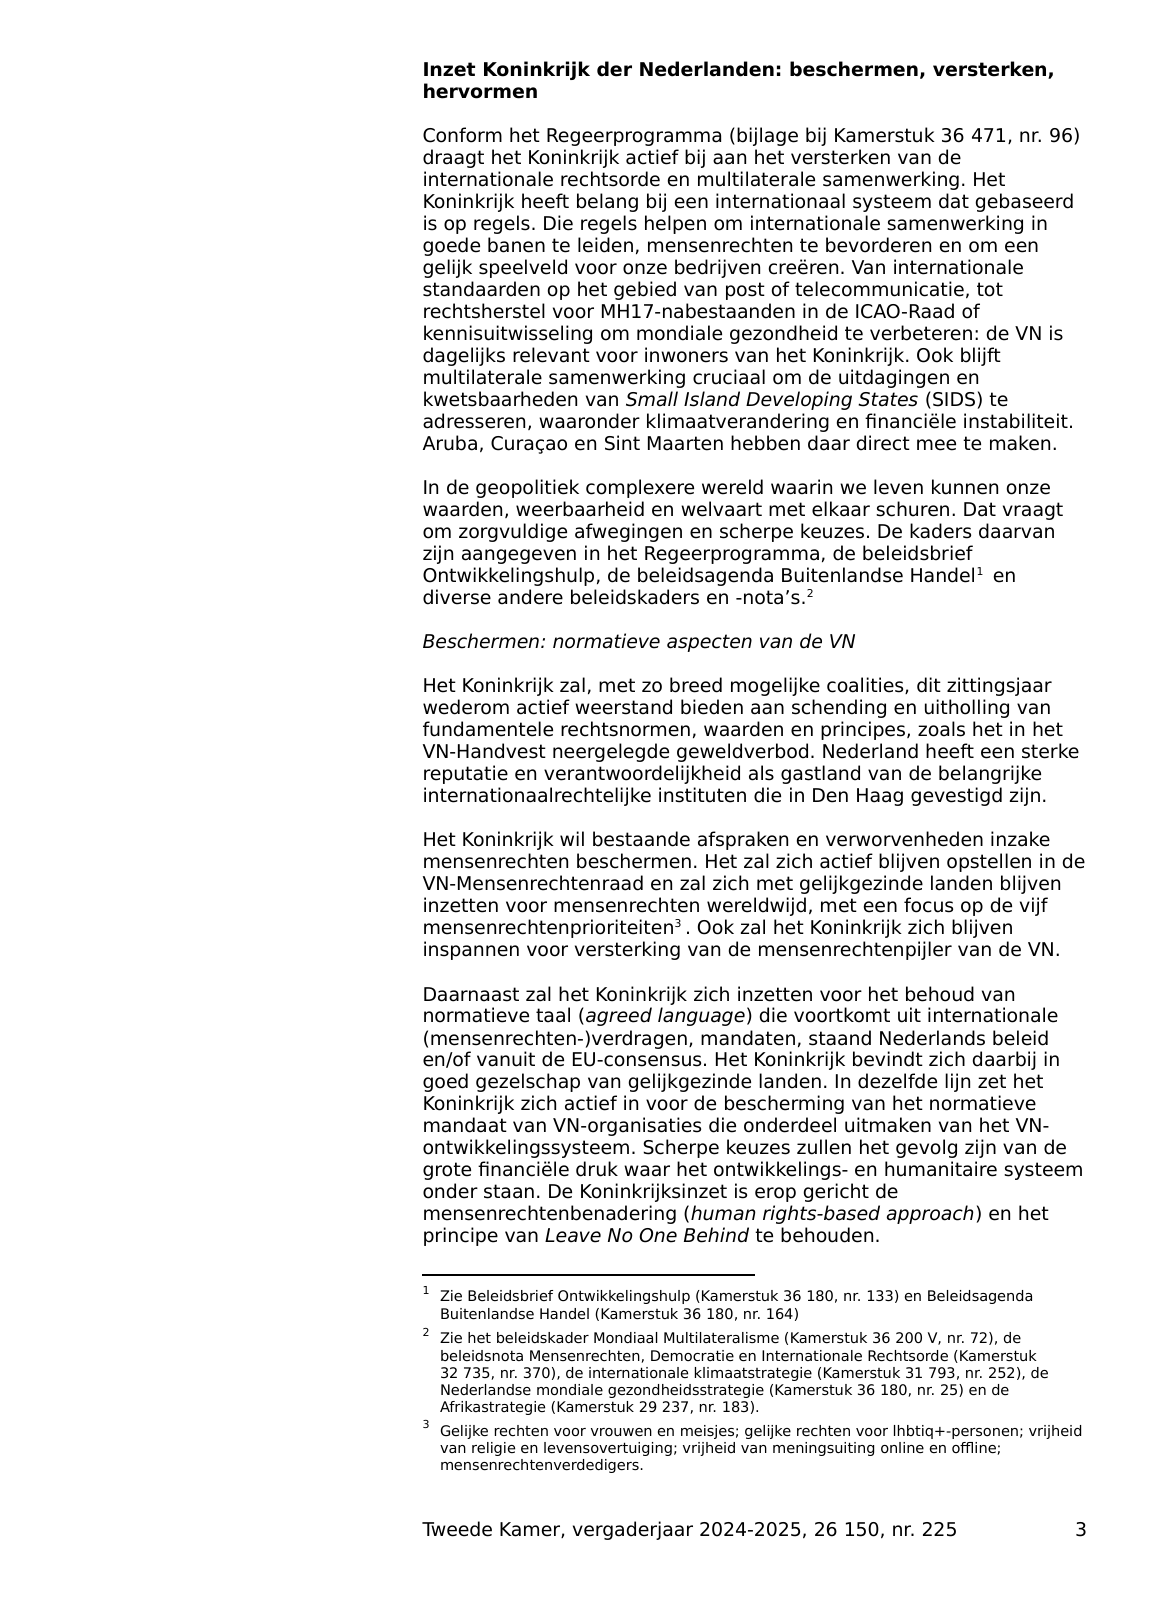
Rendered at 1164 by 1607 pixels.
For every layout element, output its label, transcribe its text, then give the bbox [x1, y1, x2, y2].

text Het Koninkrijk zal, met zo breed mogelijke coalities, dit zittingsjaar wederom actief weerstand bieden aan schending en uitholling van fundamentele rechtsnormen, waarden en principes, zoals het in het VN-Handvest neergelegde geweldverbod. Nederland heeft een sterke reputatie en verantwoordelijkheid als gastland van de belangrijke internationaalrechtelijke instituten die in Den Haag gevestigd zijn. [422, 675, 1087, 807]
text Conform het Regeerprogramma (bijlage bij Kamerstuk 36 471, nr. 96) draagt het Koninkrijk actief bij aan het versterken van de internationale rechtsorde en multilaterale samenwerking. Het Koninkrijk heeft belang bij een internationaal systeem dat gebaseerd is op regels. Die regels helpen om internationale samenwerking in goede banen te leiden, mensenrechten te bevorderen en om een gelijk speelveld voor onze bedrijven creëren. Van internationale standaarden op het gebied van post of telecommunicatie, tot rechtsherstel voor MH17-nabestaanden in de ICAO-Raad of kennisuitwisseling om mondiale gezondheid te verbeteren: de VN is dagelijks relevant voor inwoners van het Koninkrijk. Ook blijft multilaterale samenwerking cruciaal om de uitdagingen en kwetsbaarheden van Small Island Developing States (SIDS) te adresseren, waaronder klimaatverandering en financiële instabiliteit. Aruba, Curaçao en Sint Maarten hebben daar direct mee te maken. [422, 125, 1087, 455]
text Het Koninkrijk wil bestaande afspraken en verworvenheden inzake mensenrechten beschermen. Het zal zich actief blijven opstellen in de VN-Mensenrechtenraad en zal zich met gelijkgezinde landen blijven inzetten voor mensenrechten wereldwijd, met een focus op de vijf mensenrechtenprioriteiten. Ook zal het Koninkrijk zich blijven inspannen voor versterking van de mensenrechtenpijler van de VN. [422, 829, 1087, 961]
text Daarnaast zal het Koninkrijk zich inzetten voor het behoud van normatieve taal (agreed language) die voortkomt uit internationale (mensenrechten-)verdragen, mandaten, staand Nederlands beleid en/of vanuit de EU-consensus. Het Koninkrijk bevindt zich daarbij in goed gezelschap van gelijkgezinde landen. In dezelfde lijn zet het Koninkrijk zich actief in voor de bescherming van het normatieve mandaat van VN-organisaties die onderdeel uitmaken van het VN-ontwikkelingssysteem. Scherpe keuzes zullen het gevolg zijn van de grote financiële druk waar het ontwikkelings- en humanitaire systeem onder staan. De Koninkrijksinzet is erop gericht de mensenrechtenbenadering (human rights-based approach) en het principe van Leave No One Behind te behouden. [422, 983, 1087, 1247]
text Zie het beleidskader Mondiaal Multilateralisme (Kamerstuk 36 200 V, nr. 72), de beleidsnota Mensenrechten, Democratie en Internationale Rechtsorde (Kamerstuk 32 735, nr. 370), de internationale klimaatstrategie (Kamerstuk 31 793, nr. 252), de Nederlandse mondiale gezondheidsstrategie (Kamerstuk 36 180, nr. 25) en de Afrikastrategie (Kamerstuk 29 237, nr. 183). [422, 1326, 1087, 1416]
subtitle Beschermen: normatieve aspecten van de VN [422, 631, 1087, 653]
text Zie Beleidsbrief Ontwikkelingshulp (Kamerstuk 36 180, nr. 133) en Beleidsagenda Buitenlandse Handel (Kamerstuk 36 180, nr. 164) [422, 1284, 1087, 1323]
subtitle Inzet Koninkrijk der Nederlanden: beschermen, versterken, hervormen [422, 59, 1087, 103]
text Gelijke rechten voor vrouwen en meisjes; gelijke rechten voor lhbtiq+-personen; vrijheid van religie en levensovertuiging; vrijheid van meningsuiting online en offline; mensenrechtenverdedigers. [422, 1418, 1087, 1474]
text In de geopolitiek complexere wereld waarin we leven kunnen onze waarden, weerbaarheid en welvaart met elkaar schuren. Dat vraagt om zorgvuldige afwegingen en scherpe keuzes. De kaders daarvan zijn aangegeven in het Regeerprogramma, de beleidsbrief Ontwikkelingshulp, de beleidsagenda Buitenlandse Handel en diverse andere beleidskaders en -nota’s. [422, 477, 1087, 609]
